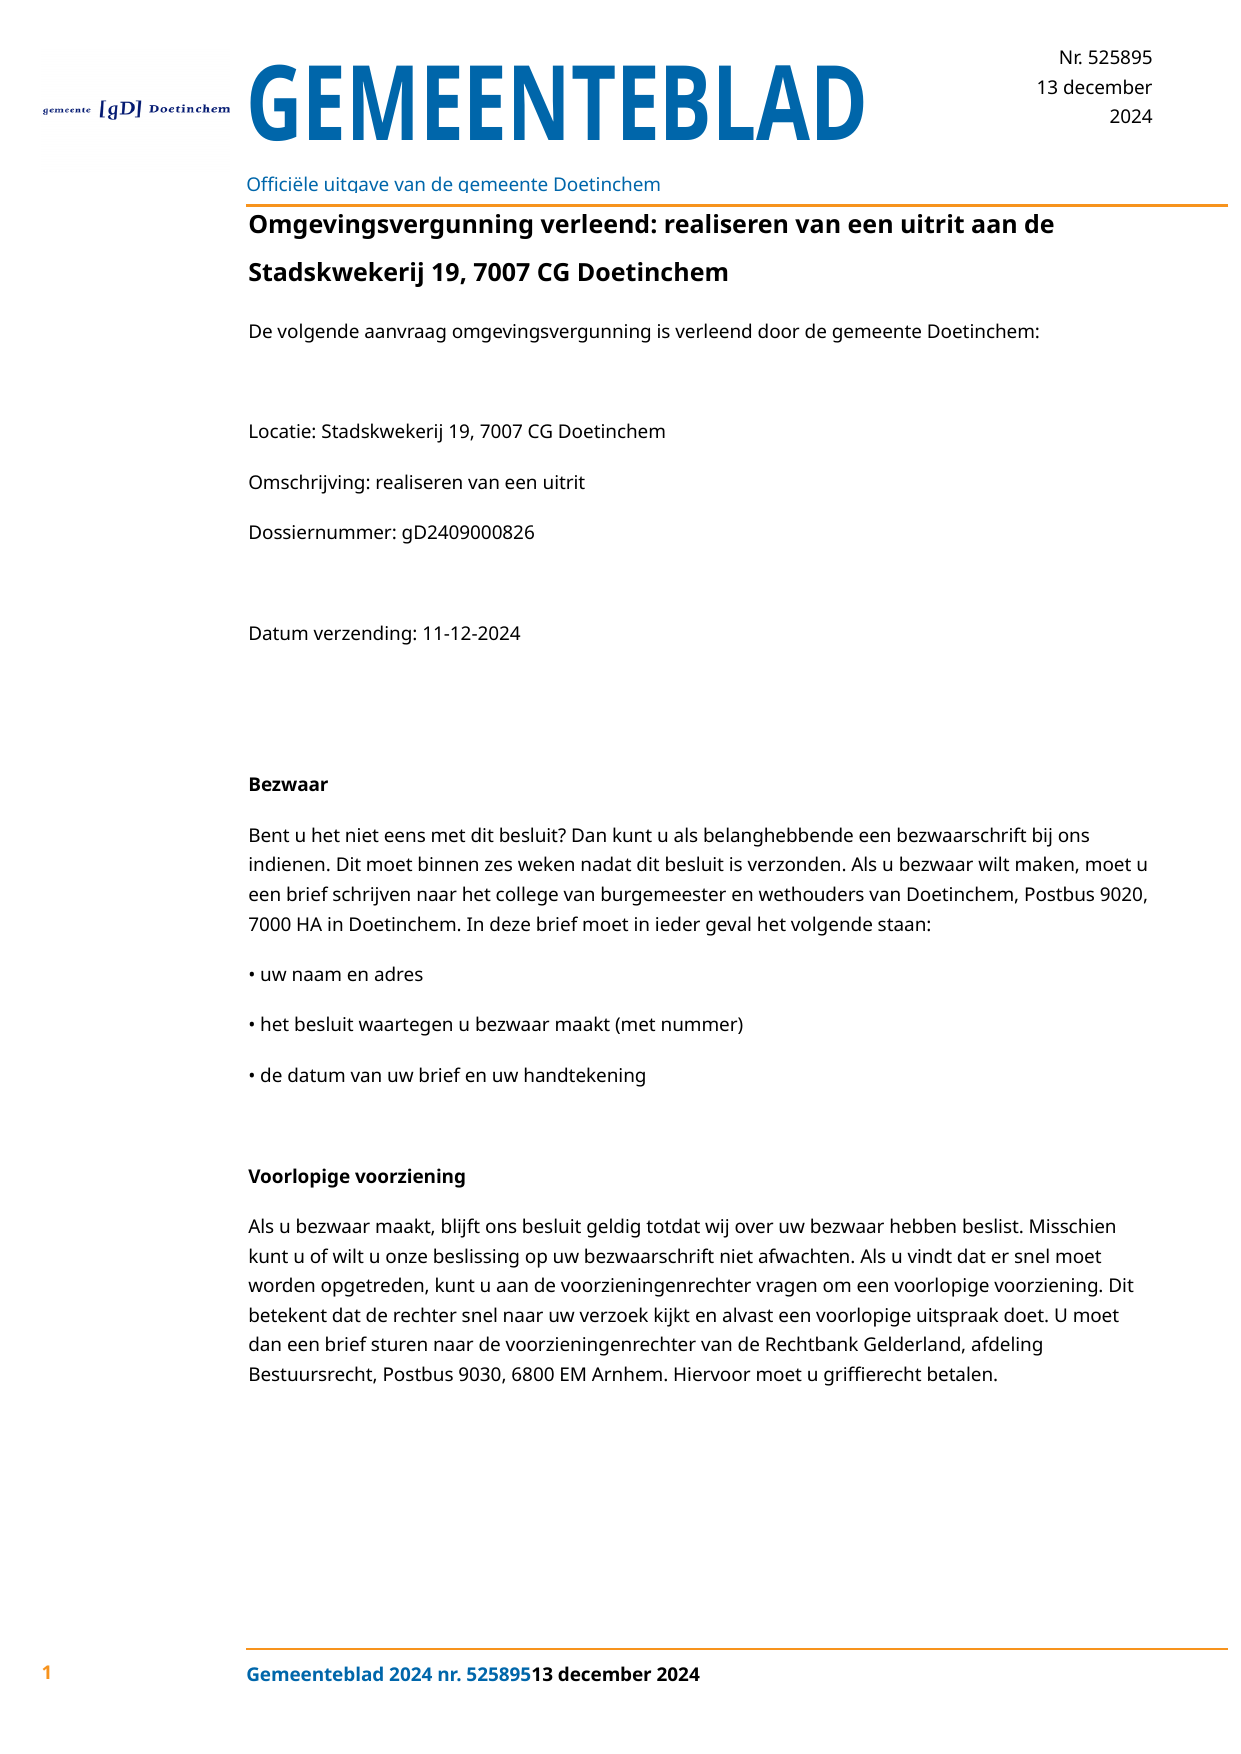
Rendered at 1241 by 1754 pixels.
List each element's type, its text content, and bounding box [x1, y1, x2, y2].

text • uw naam en adres [248, 961, 1152, 987]
text Voorlopige voorziening [248, 1163, 1152, 1189]
text Locatie: Stadskwekerij 19, 7007 CG Doetinchem [248, 419, 1152, 444]
text Als u bezwaar maakt, blijft ons besluit geldig totdat wij over uw bezwaar hebben beslist. Misschien kunt u of wilt u onze beslissing op uw bezwaarschrift niet afwachten. Als u vindt dat er snel moet worden opgetreden, kunt u aan de voorzieningenrechter vragen om een voorlopige voorziening. Dit betekent dat de rechter snel naar uw verzoek kijkt en alvast een voorlopige uitspraak doet. U moet dan een brief sturen naar de voorzieningenrechter van de Rechtbank Gelderland, afdeling Bestuursrecht, Postbus 9030, 6800 EM Arnhem. Hiervoor moet u griffierecht betalen. [248, 1213, 1152, 1387]
text Datum verzending: 11-12-2024 [248, 620, 1152, 646]
text Bezwaar [248, 772, 1152, 797]
text Omgevingsvergunning verleend: realiseren van een uitrit aan de Stadskwekerij 19, 7007 CG Doetinchem [248, 207, 1152, 288]
text Dossiernummer: gD2409000826 [248, 519, 1152, 545]
text • het besluit waartegen u bezwaar maakt (met nummer) [248, 1012, 1152, 1037]
text • de datum van uw brief en uw handtekening [248, 1062, 1152, 1088]
picture [41, 47, 231, 172]
text De volgende aanvraag omgevingsvergunning is verleend door de gemeente Doetinchem: [248, 318, 1152, 344]
text Bent u het niet eens met dit besluit? Dan kunt u als belanghebbende een bezwaarschrift bij ons indienen. Dit moet binnen zes weken nadat dit besluit is verzonden. Als u bezwaar wilt maken, moet u een brief schrijven naar het college van burgemeester en wethouders van Doetinchem, Postbus 9020, 7000 HA in Doetinchem. In deze brief moet in ieder geval het volgende staan: [248, 822, 1152, 937]
text Omschrijving: realiseren van een uitrit [248, 469, 1152, 495]
